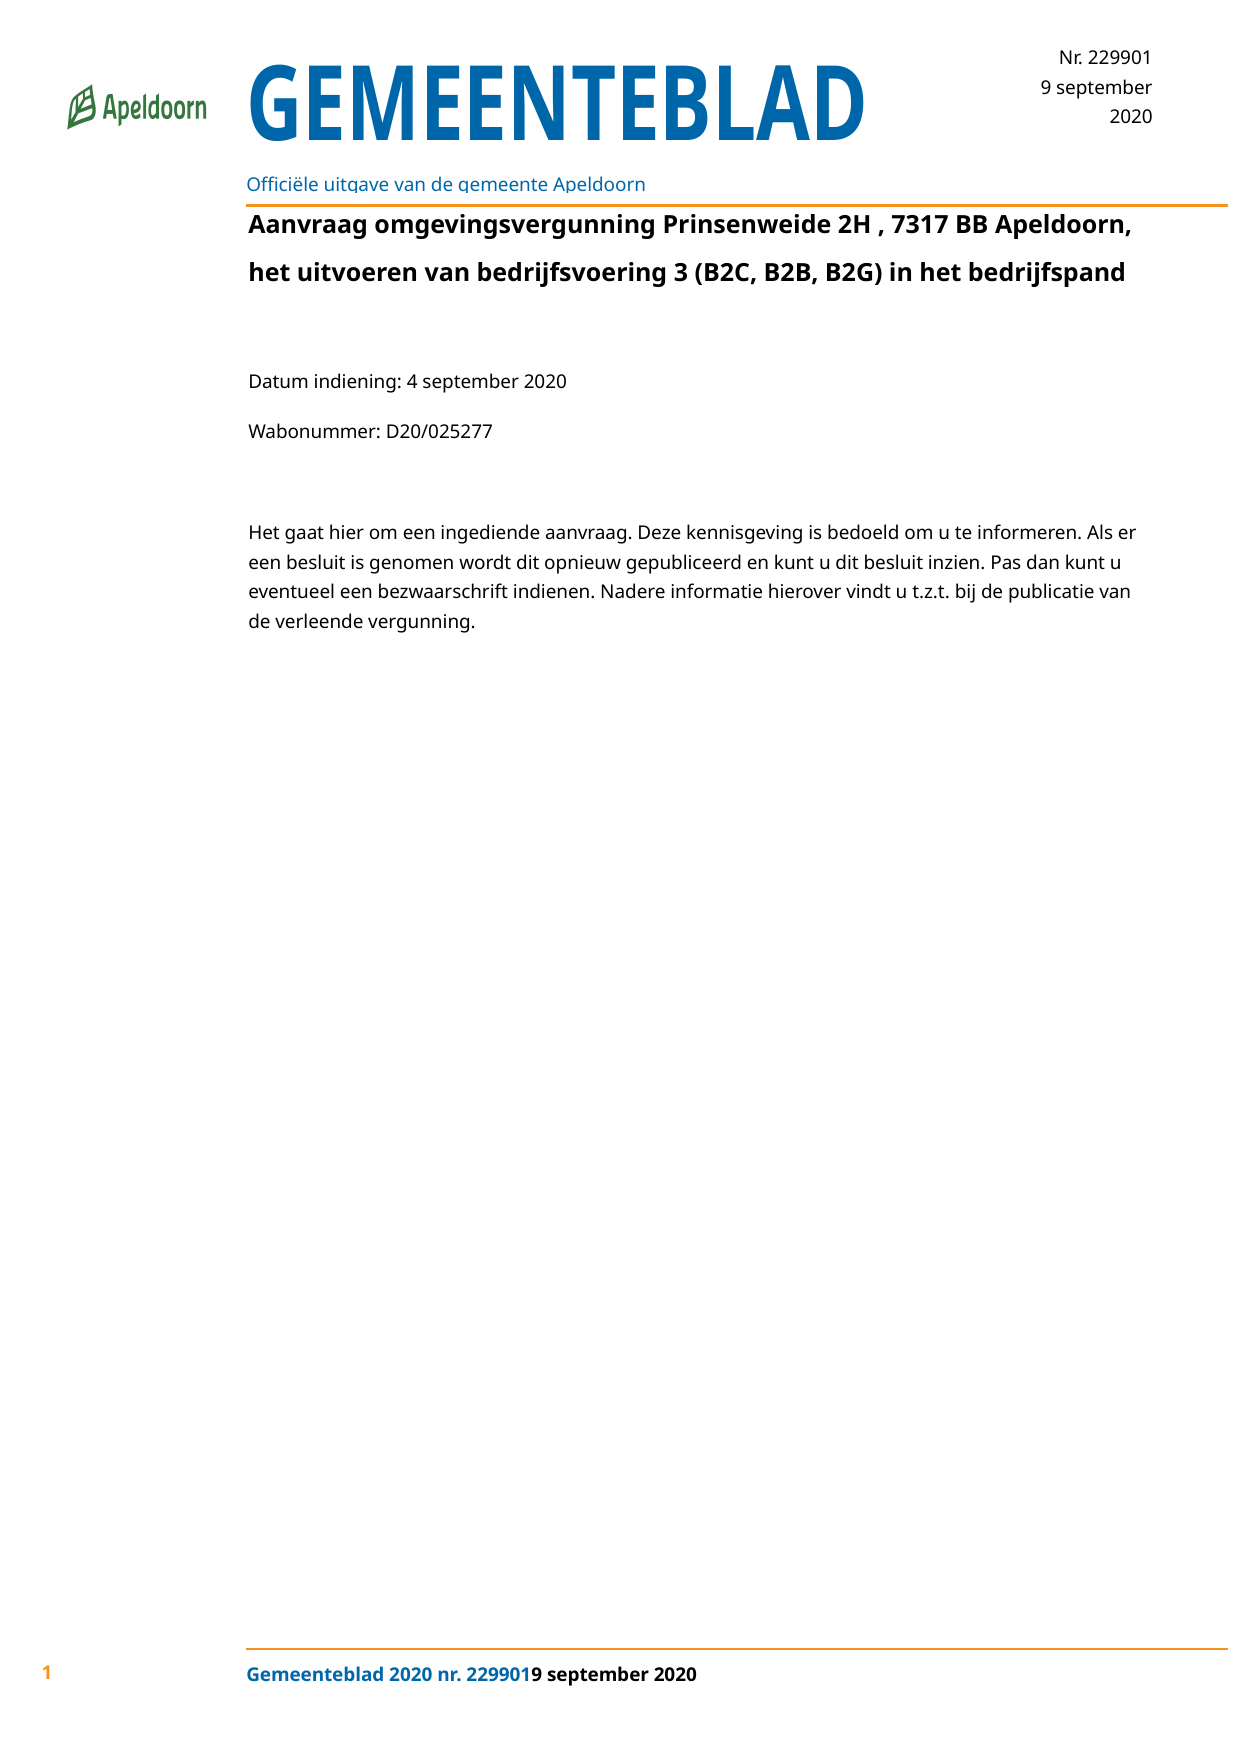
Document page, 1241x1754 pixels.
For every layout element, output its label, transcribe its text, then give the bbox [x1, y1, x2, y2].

text Datum indiening: 4 september 2020 [248, 368, 1152, 394]
text Aanvraag omgevingsvergunning Prinsenweide 2H , 7317 BB Apeldoorn, het uitvoeren van bedrijfsvoering 3 (B2C, B2B, B2G) in het bedrijfspand [248, 207, 1152, 288]
text Het gaat hier om een ingediende aanvraag. Deze kennisgeving is bedoeld om u te informeren. Als er een besluit is genomen wordt dit opnieuw gepubliceerd en kunt u dit besluit inzien. Pas dan kunt u eventueel een bezwaarschrift indienen. Nadere informatie hierover vindt u t.z.t. bij de publicatie van de verleende vergunning. [248, 519, 1152, 634]
text Wabonummer: D20/025277 [248, 419, 1152, 444]
picture [41, 47, 231, 172]
